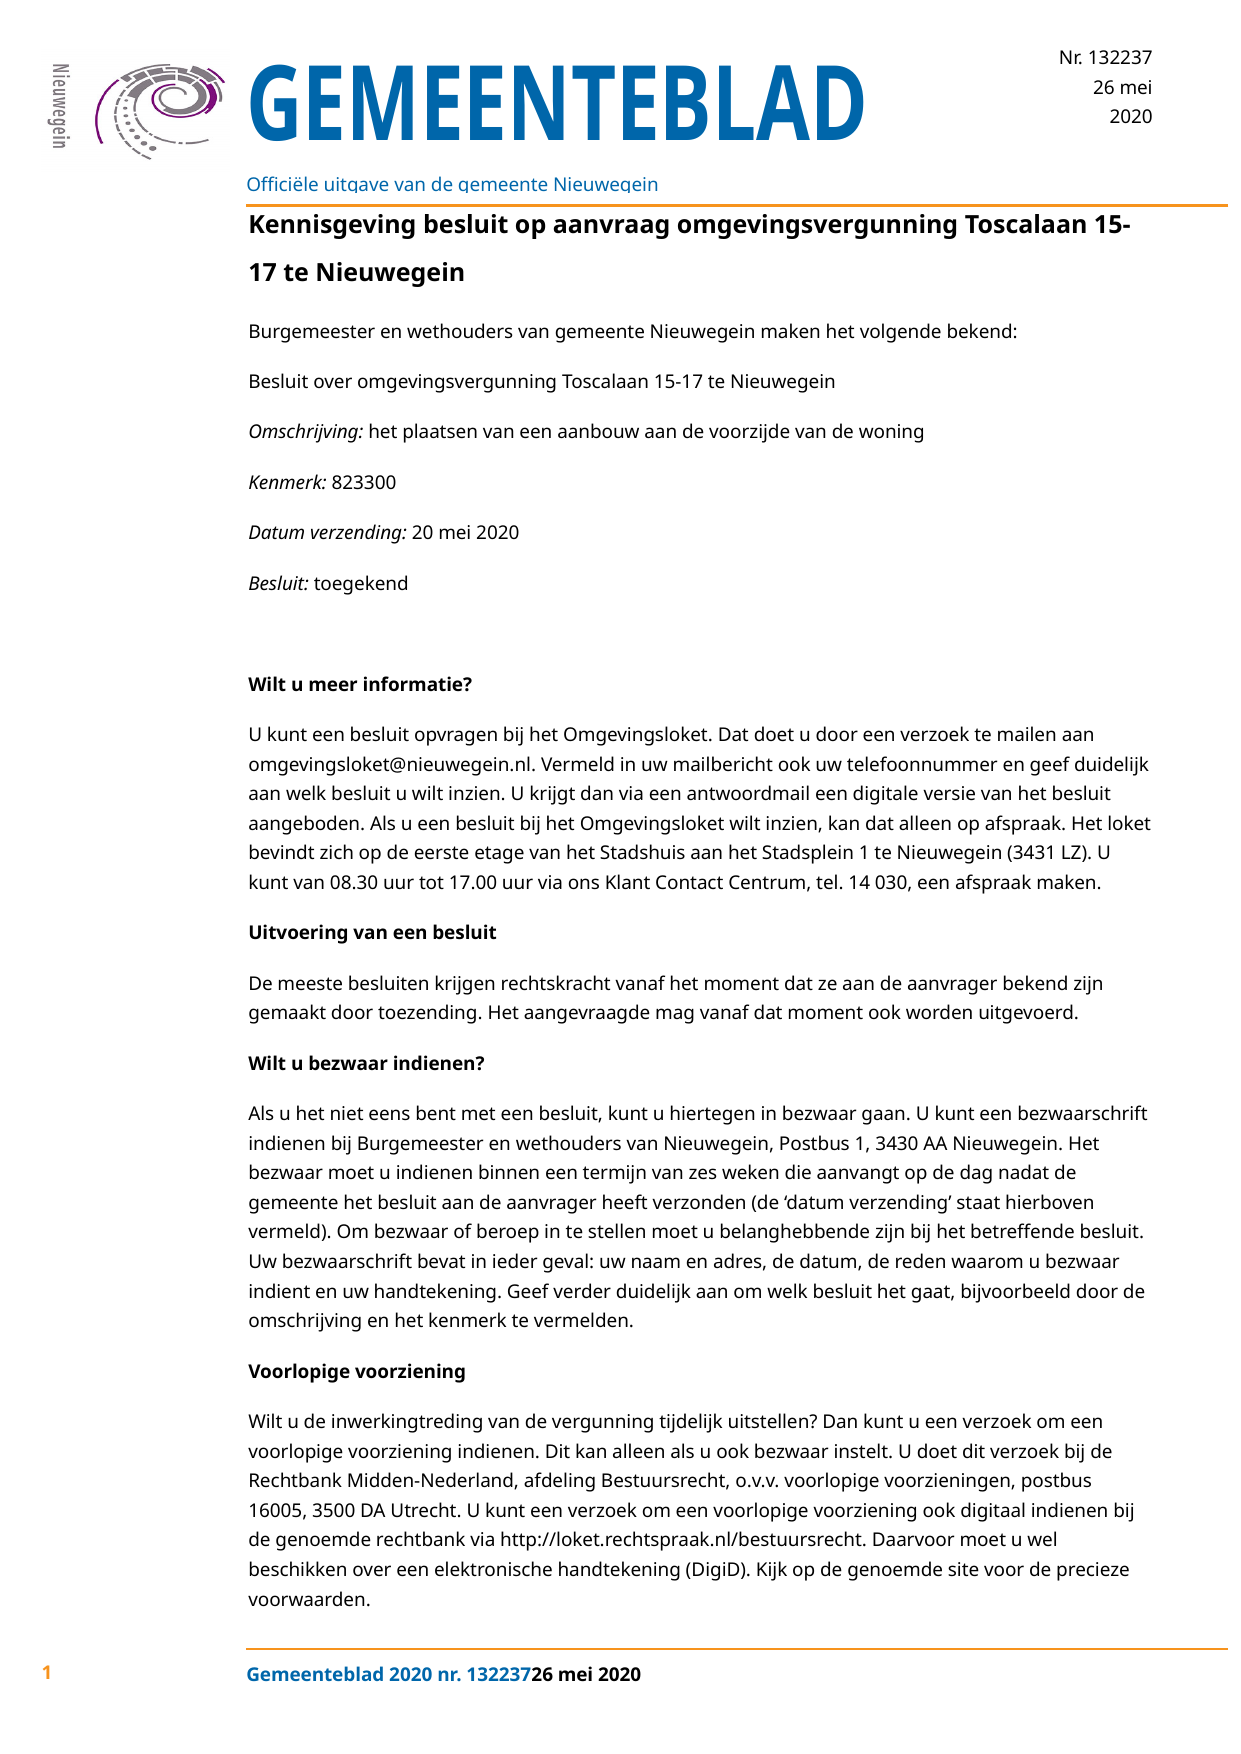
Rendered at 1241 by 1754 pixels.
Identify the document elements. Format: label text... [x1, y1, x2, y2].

text Besluit: toegekend [248, 570, 1152, 596]
text Voorlopige voorziening [248, 1358, 1152, 1384]
text Wilt u meer informatie? [248, 671, 1152, 697]
text De meeste besluiten krijgen rechtskracht vanaf het moment dat ze aan de aanvrager bekend zijn gemaakt door toezending. Het aangevraagde mag vanaf dat moment ook worden uitgevoerd. [248, 970, 1152, 1025]
text Kenmerk: 823300 [248, 469, 1152, 495]
picture [41, 47, 231, 172]
text Datum verzending: 20 mei 2020 [248, 519, 1152, 545]
text Uitvoering van een besluit [248, 919, 1152, 945]
text Kennisgeving besluit op aanvraag omgevingsvergunning Toscalaan 15-17 te Nieuwegein [248, 207, 1152, 288]
text U kunt een besluit opvragen bij het Omgevingsloket. Dat doet u door een verzoek te mailen aan omgevingsloket@nieuwegein.nl. Vermeld in uw mailbericht ook uw telefoonnummer en geef duidelijk aan welk besluit u wilt inzien. U krijgt dan via een antwoordmail een digitale versie van het besluit aangeboden. Als u een besluit bij het Omgevingsloket wilt inzien, kan dat alleen op afspraak. Het loket bevindt zich op de eerste etage van het Stadshuis aan het Stadsplein 1 te Nieuwegein (3431 LZ). U kunt van 08.30 uur tot 17.00 uur via ons Klant Contact Centrum, tel. 14 030, een afspraak maken. [248, 721, 1152, 895]
text Omschrijving: het plaatsen van een aanbouw aan de voorzijde van de woning [248, 419, 1152, 444]
text Wilt u bezwaar indienen? [248, 1050, 1152, 1076]
text Als u het niet eens bent met een besluit, kunt u hiertegen in bezwaar gaan. U kunt een bezwaarschrift indienen bij Burgemeester en wethouders van Nieuwegein, Postbus 1, 3430 AA Nieuwegein. Het bezwaar moet u indienen binnen een termijn van zes weken die aanvangt op de dag nadat de gemeente het besluit aan de aanvrager heeft verzonden (de ‘datum verzending’ staat hierboven vermeld). Om bezwaar of beroep in te stellen moet u belanghebbende zijn bij het betreffende besluit. Uw bezwaarschrift bevat in ieder geval: uw naam en adres, de datum, de reden waarom u bezwaar indient en uw handtekening. Geef verder duidelijk aan om welk besluit het gaat, bijvoorbeeld door de omschrijving en het kenmerk te vermelden. [248, 1100, 1152, 1333]
text Wilt u de inwerkingtreding van de vergunning tijdelijk uitstellen? Dan kunt u een verzoek om een voorlopige voorziening indienen. Dit kan alleen als u ook bezwaar instelt. U doet dit verzoek bij de Rechtbank Midden-Nederland, afdeling Bestuursrecht, o.v.v. voorlopige voorzieningen, postbus 16005, 3500 DA Utrecht. U kunt een verzoek om een voorlopige voorziening ook digitaal indienen bij de genoemde rechtbank via http://loket.rechtspraak.nl/bestuursrecht. Daarvoor moet u wel beschikken over een elektronische handtekening (DigiD). Kijk op de genoemde site voor de precieze voorwaarden. [248, 1408, 1152, 1612]
text Burgemeester en wethouders van gemeente Nieuwegein maken het volgende bekend: [248, 318, 1152, 344]
text Besluit over omgevingsvergunning Toscalaan 15-17 te Nieuwegein [248, 368, 1152, 394]
